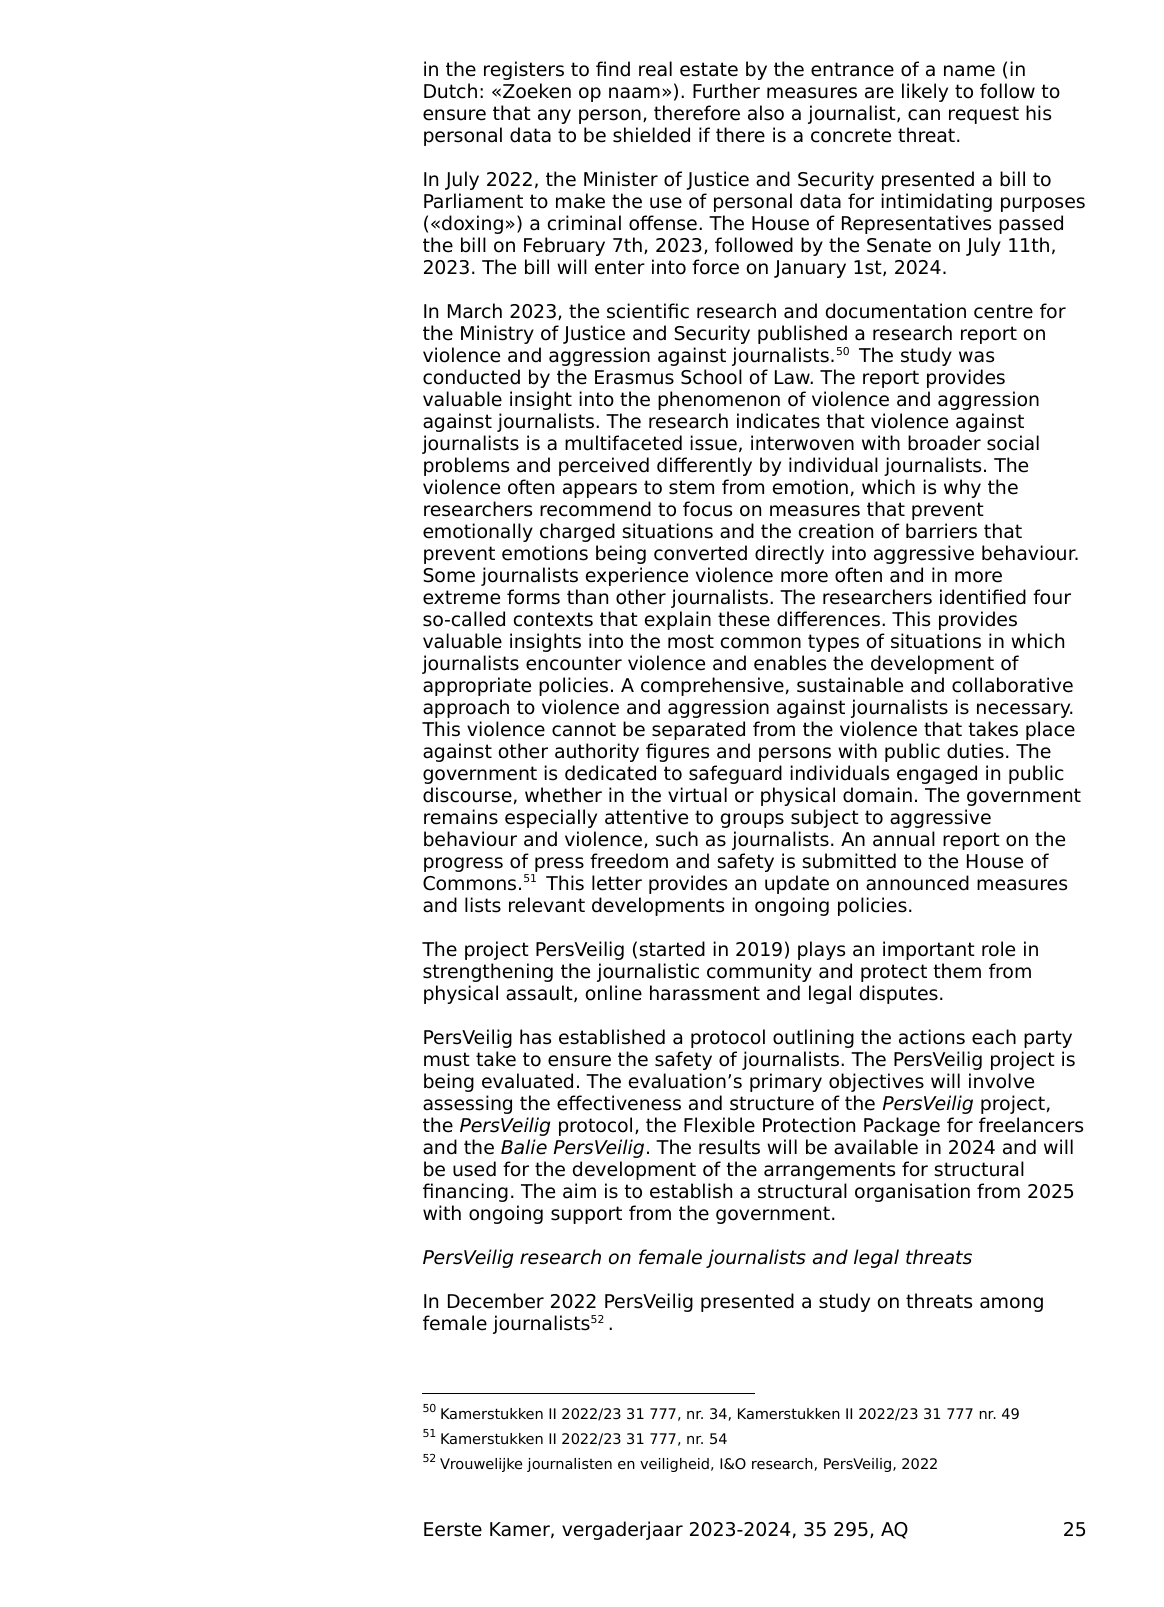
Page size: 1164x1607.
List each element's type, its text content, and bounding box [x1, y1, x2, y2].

text In July 2022, the Minister of Justice and Security presented a bill to Parliament to make the use of personal data for intimidating purposes («doxing») a criminal offense. The House of Representatives passed the bill on February 7th, 2023, followed by the Senate on July 11th, 2023. The bill will enter into force on January 1st, 2024. [422, 169, 1087, 279]
text The project PersVeilig (started in 2019) plays an important role in strengthening the journalistic community and protect them from physical assault, online harassment and legal disputes. [422, 939, 1087, 1005]
text in the registers to find real estate by the entrance of a name (in Dutch: «Zoeken op naam»). Further measures are likely to follow to ensure that any person, therefore also a journalist, can request his personal data to be shielded if there is a concrete threat. [422, 59, 1087, 147]
text Kamerstukken II 2022/23 31 777, nr. 54 [422, 1427, 1087, 1449]
text Kamerstukken II 2022/23 31 777, nr. 34, Kamerstukken II 2022/23 31 777 nr. 49 [422, 1402, 1087, 1424]
text In December 2022 PersVeilig presented a study on threats among female journalists. [422, 1291, 1087, 1335]
text Vrouwelijke journalisten en veiligheid, I&O research, PersVeilig, 2022 [422, 1452, 1087, 1474]
subtitle PersVeilig research on female journalists and legal threats [422, 1247, 1087, 1269]
text PersVeilig has established a protocol outlining the actions each party must take to ensure the safety of journalists. The PersVeilig project is being evaluated. The evaluation’s primary objectives will involve assessing the effectiveness and structure of the PersVeilig project, the PersVeilig protocol, the Flexible Protection Package for freelancers and the Balie PersVeilig. The results will be available in 2024 and will be used for the development of the arrangements for structural financing. The aim is to establish a structural organisation from 2025 with ongoing support from the government. [422, 1027, 1087, 1225]
text In March 2023, the scientific research and documentation centre for the Ministry of Justice and Security published a research report on violence and aggression against journalists. The study was conducted by the Erasmus School of Law. The report provides valuable insight into the phenomenon of violence and aggression against journalists. The research indicates that violence against journalists is a multifaceted issue, interwoven with broader social problems and perceived differently by individual journalists. The violence often appears to stem from emotion, which is why the researchers recommend to focus on measures that prevent emotionally charged situations and the creation of barriers that prevent emotions being converted directly into aggressive behaviour. Some journalists experience violence more often and in more extreme forms than other journalists. The researchers identified four so-called contexts that explain these differences. This provides valuable insights into the most common types of situations in which journalists encounter violence and enables the development of appropriate policies. A comprehensive, sustainable and collaborative approach to violence and aggression against journalists is necessary. This violence cannot be separated from the violence that takes place against other authority figures and persons with public duties. The government is dedicated to safeguard individuals engaged in public discourse, whether in the virtual or physical domain. The government remains especially attentive to groups subject to aggressive behaviour and violence, such as journalists. An annual report on the progress of press freedom and safety is submitted to the House of Commons. This letter provides an update on announced measures and lists relevant developments in ongoing policies. [422, 301, 1087, 917]
